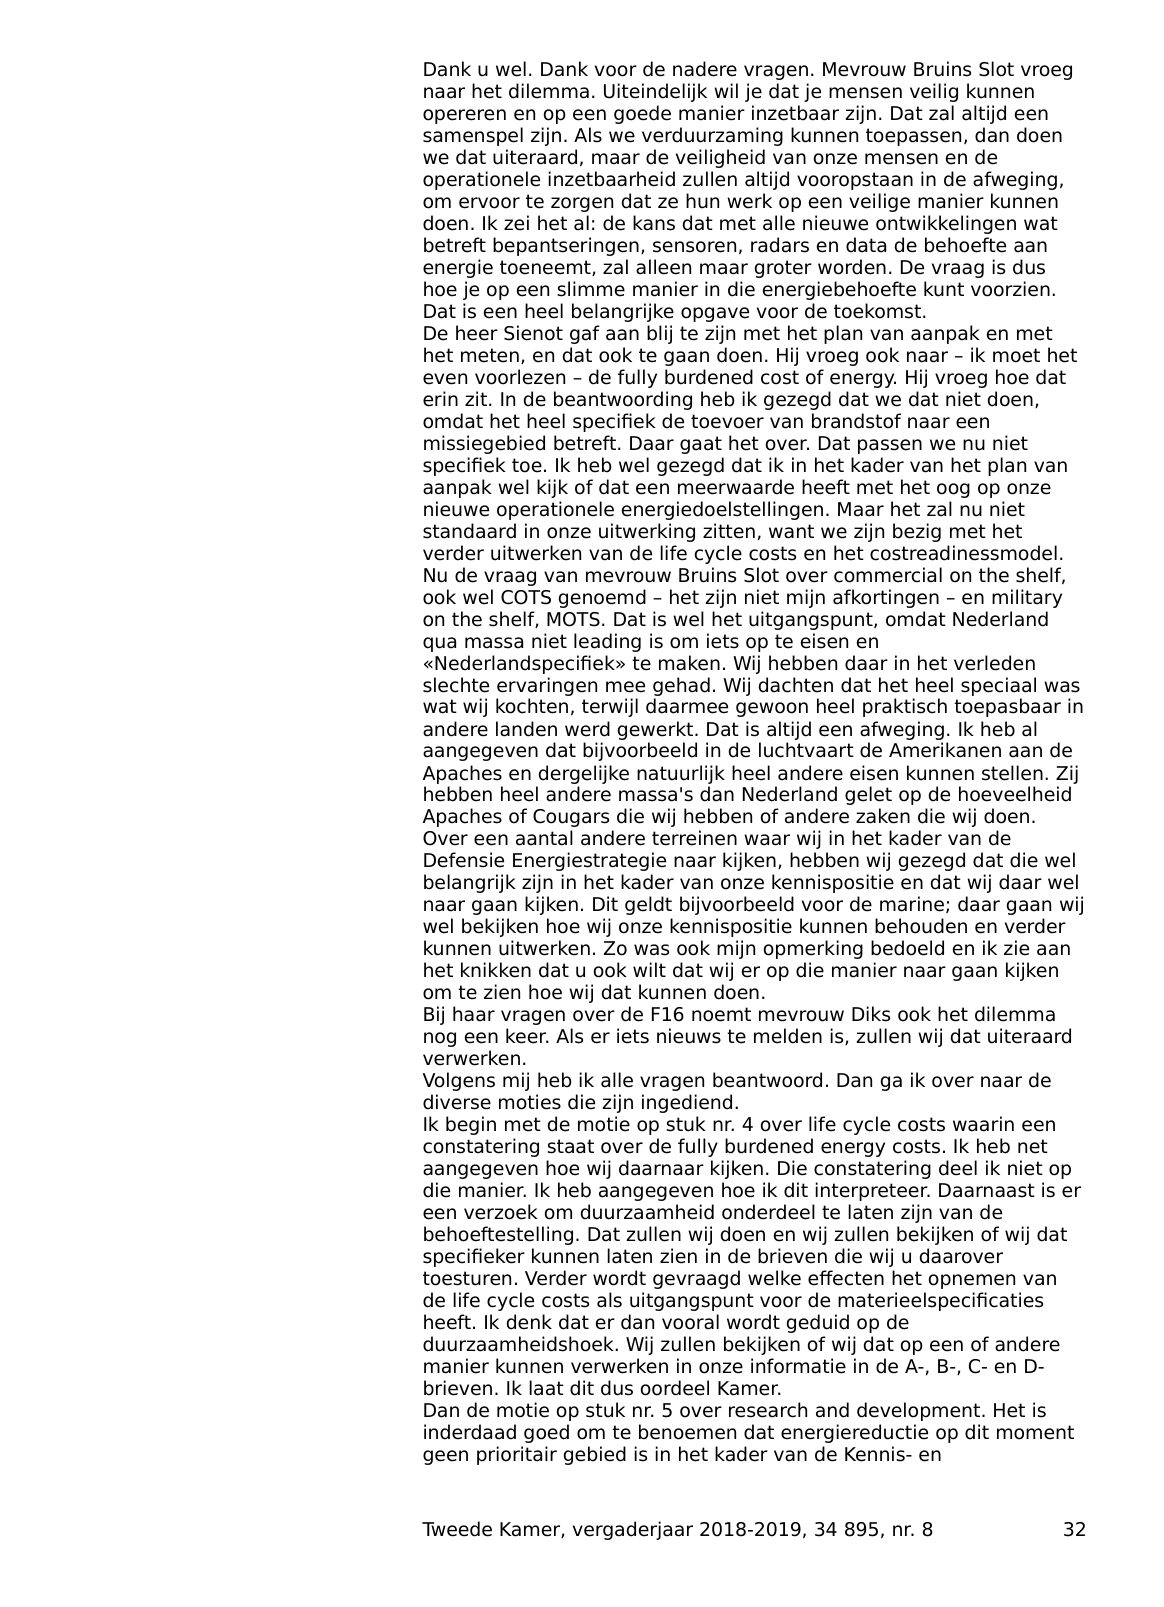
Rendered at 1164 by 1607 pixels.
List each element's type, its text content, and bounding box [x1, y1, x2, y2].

text Bij haar vragen over de F16 noemt mevrouw Diks ook het dilemma nog een keer. Als er iets nieuws te melden is, zullen wij dat uiteraard verwerken. [422, 1004, 1087, 1070]
text Dank u wel. Dank voor de nadere vragen. Mevrouw Bruins Slot vroeg naar het dilemma. Uiteindelijk wil je dat je mensen veilig kunnen opereren en op een goede manier inzetbaar zijn. Dat zal altijd een samenspel zijn. Als we verduurzaming kunnen toepassen, dan doen we dat uiteraard, maar de veiligheid van onze mensen en de operationele inzetbaarheid zullen altijd vooropstaan in de afweging, om ervoor te zorgen dat ze hun werk op een veilige manier kunnen doen. Ik zei het al: de kans dat met alle nieuwe ontwikkelingen wat betreft bepantseringen, sensoren, radars en data de behoefte aan energie toeneemt, zal alleen maar groter worden. De vraag is dus hoe je op een slimme manier in die energiebehoefte kunt voorzien. Dat is een heel belangrijke opgave voor de toekomst. [422, 59, 1087, 323]
text Dan de motie op stuk nr. 5 over research and development. Het is inderdaad goed om te benoemen dat energiereductie op dit moment geen prioritair gebied is in het kader van de Kennis- en [422, 1400, 1087, 1466]
text De heer Sienot gaf aan blij te zijn met het plan van aanpak en met het meten, en dat ook te gaan doen. Hij vroeg ook naar – ik moet het even voorlezen – de fully burdened cost of energy. Hij vroeg hoe dat erin zit. In de beantwoording heb ik gezegd dat we dat niet doen, omdat het heel specifiek de toevoer van brandstof naar een missiegebied betreft. Daar gaat het over. Dat passen we nu niet specifiek toe. Ik heb wel gezegd dat ik in het kader van het plan van aanpak wel kijk of dat een meerwaarde heeft met het oog op onze nieuwe operationele energiedoelstellingen. Maar het zal nu niet standaard in onze uitwerking zitten, want we zijn bezig met het verder uitwerken van de life cycle costs en het costreadinessmodel. [422, 323, 1087, 564]
text Volgens mij heb ik alle vragen beantwoord. Dan ga ik over naar de diverse moties die zijn ingediend. [422, 1070, 1087, 1114]
text Nu de vraag van mevrouw Bruins Slot over commercial on the shelf, ook wel COTS genoemd – het zijn niet mijn afkortingen – en military on the shelf, MOTS. Dat is wel het uitgangspunt, omdat Nederland qua massa niet leading is om iets op te eisen en «Nederlandspecifiek» te maken. Wij hebben daar in het verleden slechte ervaringen mee gehad. Wij dachten dat het heel speciaal was wat wij kochten, terwijl daarmee gewoon heel praktisch toepasbaar in andere landen werd gewerkt. Dat is altijd een afweging. Ik heb al aangegeven dat bijvoorbeeld in de luchtvaart de Amerikanen aan de Apaches en dergelijke natuurlijk heel andere eisen kunnen stellen. Zij hebben heel andere massa's dan Nederland gelet op de hoeveelheid Apaches of Cougars die wij hebben of andere zaken die wij doen. Over een aantal andere terreinen waar wij in het kader van de Defensie Energiestrategie naar kijken, hebben wij gezegd dat die wel belangrijk zijn in het kader van onze kennispositie en dat wij daar wel naar gaan kijken. Dit geldt bijvoorbeeld voor de marine; daar gaan wij wel bekijken hoe wij onze kennispositie kunnen behouden en verder kunnen uitwerken. Zo was ook mijn opmerking bedoeld en ik zie aan het knikken dat u ook wilt dat wij er op die manier naar gaan kijken om te zien hoe wij dat kunnen doen. [422, 564, 1087, 1004]
text Ik begin met de motie op stuk nr. 4 over life cycle costs waarin een constatering staat over de fully burdened energy costs. Ik heb net aangegeven hoe wij daarnaar kijken. Die constatering deel ik niet op die manier. Ik heb aangegeven hoe ik dit interpreteer. Daarnaast is er een verzoek om duurzaamheid onderdeel te laten zijn van de behoeftestelling. Dat zullen wij doen en wij zullen bekijken of wij dat specifieker kunnen laten zien in de brieven die wij u daarover toesturen. Verder wordt gevraagd welke effecten het opnemen van de life cycle costs als uitgangspunt voor de materieelspecificaties heeft. Ik denk dat er dan vooral wordt geduid op de duurzaamheidshoek. Wij zullen bekijken of wij dat op een of andere manier kunnen verwerken in onze informatie in de A-, B-, C- en D-brieven. Ik laat dit dus oordeel Kamer. [422, 1114, 1087, 1400]
